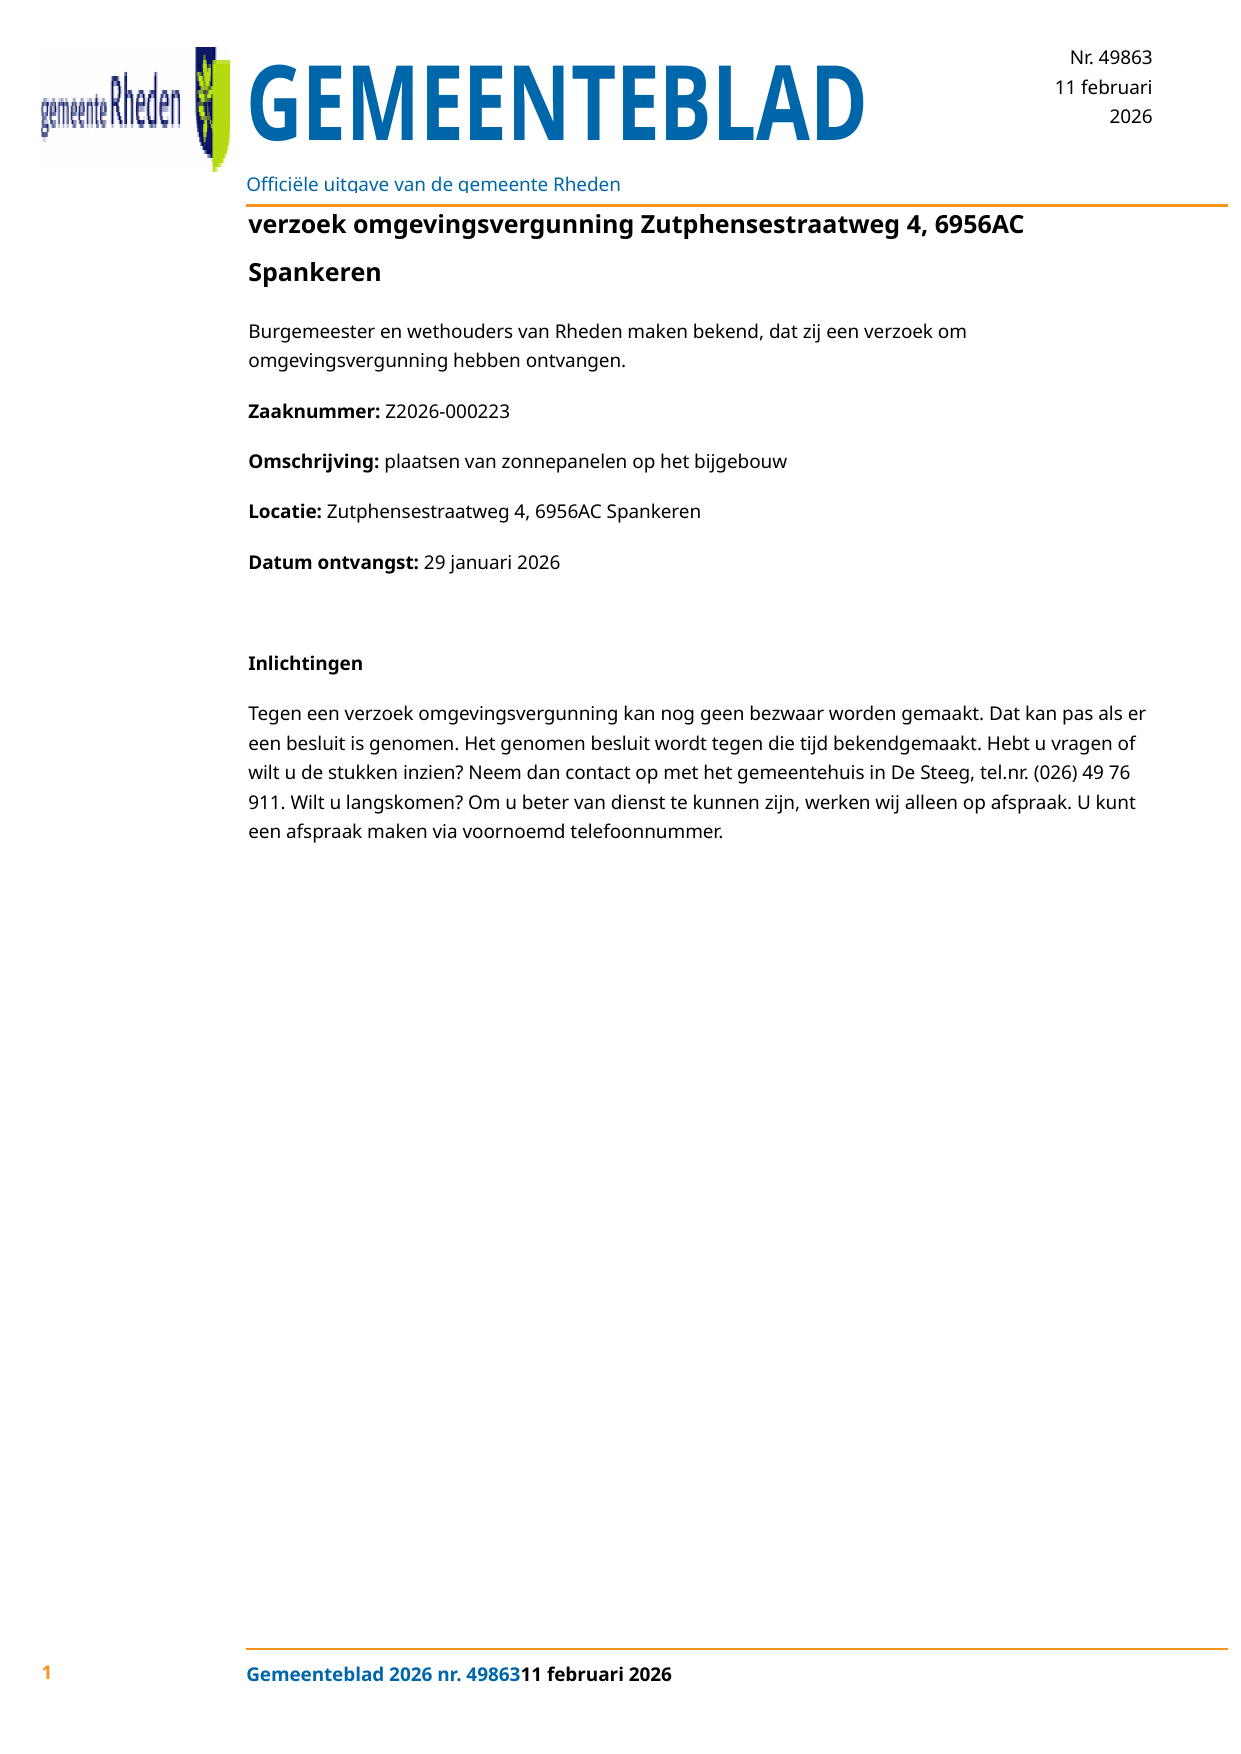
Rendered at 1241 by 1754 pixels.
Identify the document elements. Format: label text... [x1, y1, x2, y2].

text Inlichtingen [248, 650, 1152, 676]
text Omschrijving: plaatsen van zonnepanelen op het bijgebouw [248, 448, 1152, 474]
text Zaaknummer: Z2026-000223 [248, 398, 1152, 424]
text Burgemeester en wethouders van Rheden maken bekend, dat zij een verzoek om omgevingsvergunning hebben ontvangen. [248, 318, 1152, 373]
picture [41, 47, 231, 172]
text verzoek omgevingsvergunning Zutphensestraatweg 4, 6956AC Spankeren [248, 207, 1152, 288]
text Locatie: Zutphensestraatweg 4, 6956AC Spankeren [248, 499, 1152, 524]
text Tegen een verzoek omgevingsvergunning kan nog geen bezwaar worden gemaakt. Dat kan pas als er een besluit is genomen. Het genomen besluit wordt tegen die tijd bekendgemaakt. Hebt u vragen of wilt u de stukken inzien? Neem dan contact op met het gemeentehuis in De Steeg, tel.nr. (026) 49 76 911. Wilt u langskomen? Om u beter van dienst te kunnen zijn, werken wij alleen op afspraak. U kunt een afspraak maken via voornoemd telefoonnummer. [248, 700, 1152, 844]
text Datum ontvangst: 29 januari 2026 [248, 549, 1152, 575]
